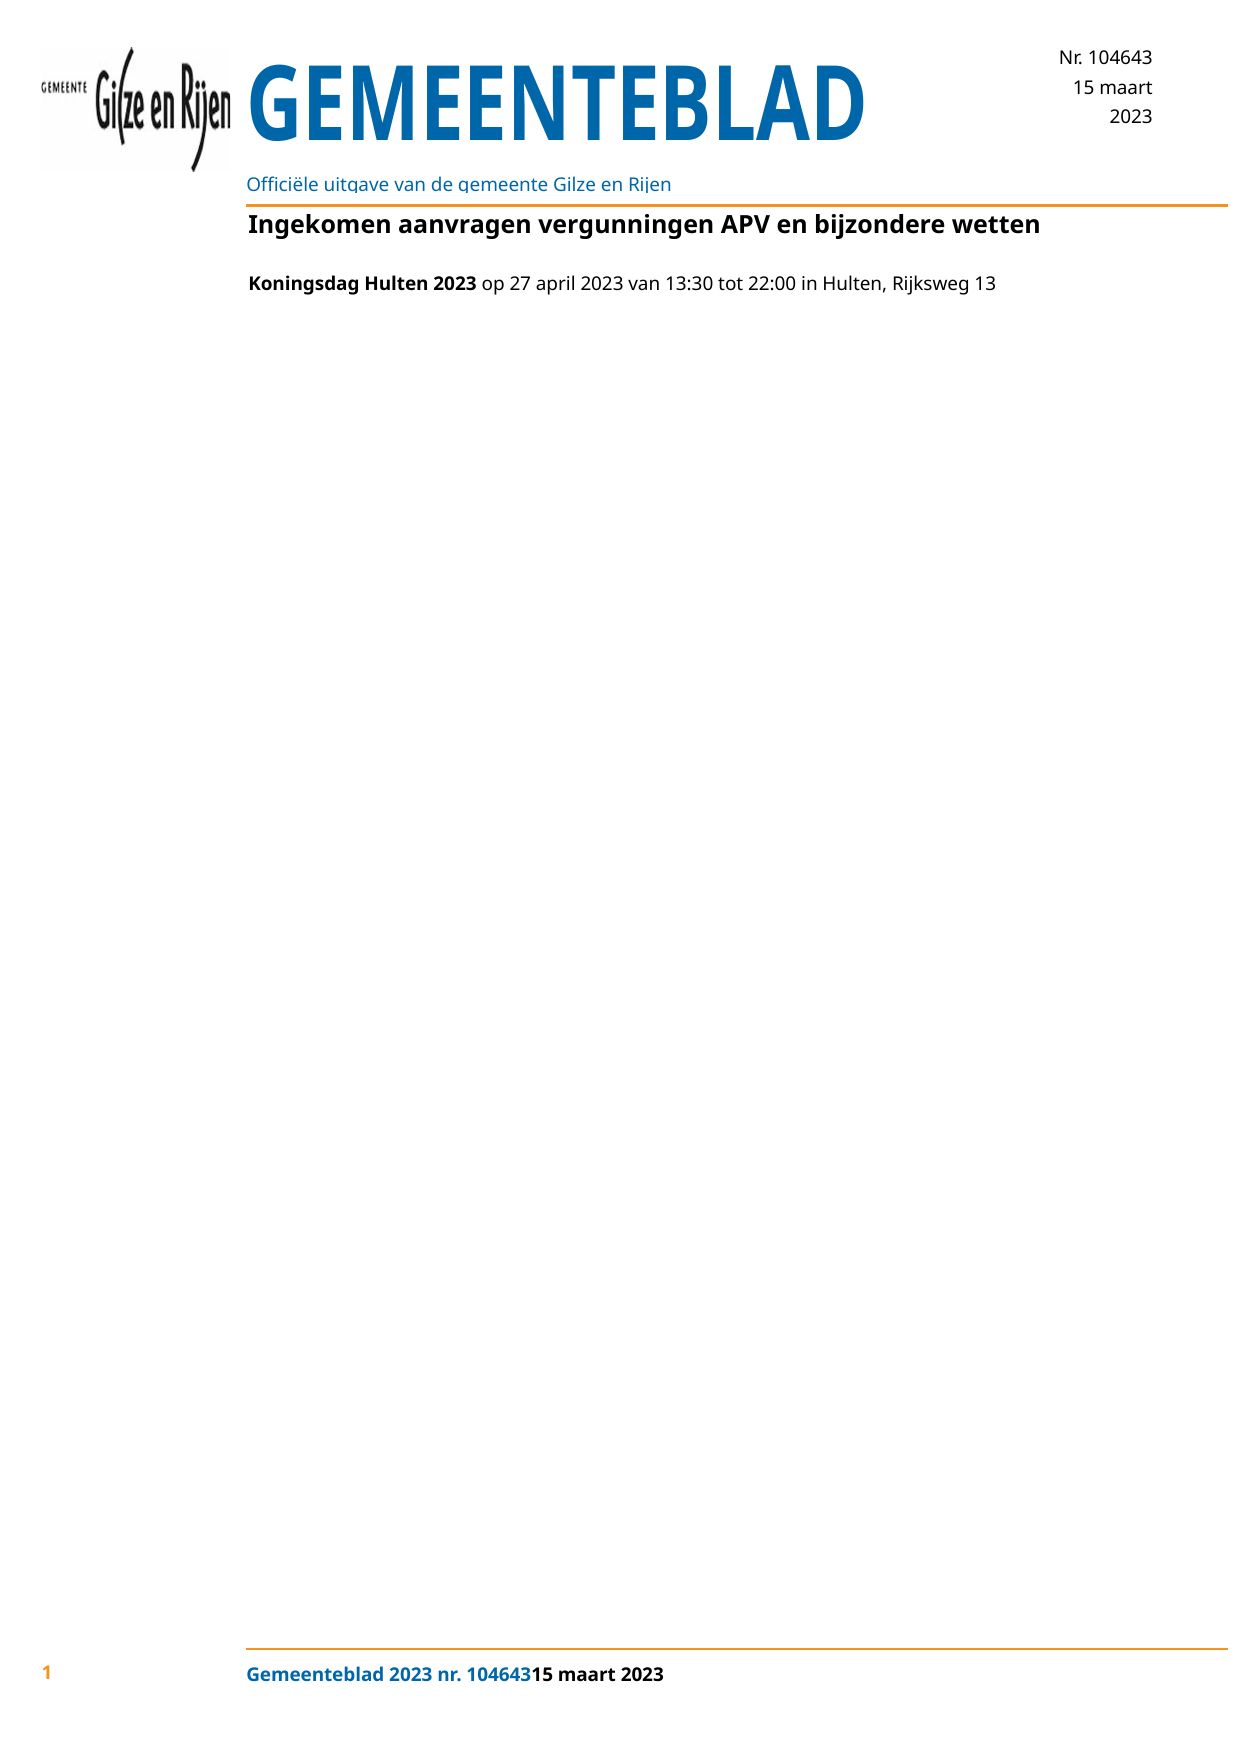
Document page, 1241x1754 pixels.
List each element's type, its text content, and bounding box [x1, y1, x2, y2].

text Ingekomen aanvragen vergunningen APV en bijzondere wetten [248, 207, 1152, 241]
text Koningsdag Hulten 2023 op 27 april 2023 van 13:30 tot 22:00 in Hulten, Rijksweg 13 [248, 270, 1152, 296]
picture [41, 47, 231, 172]
